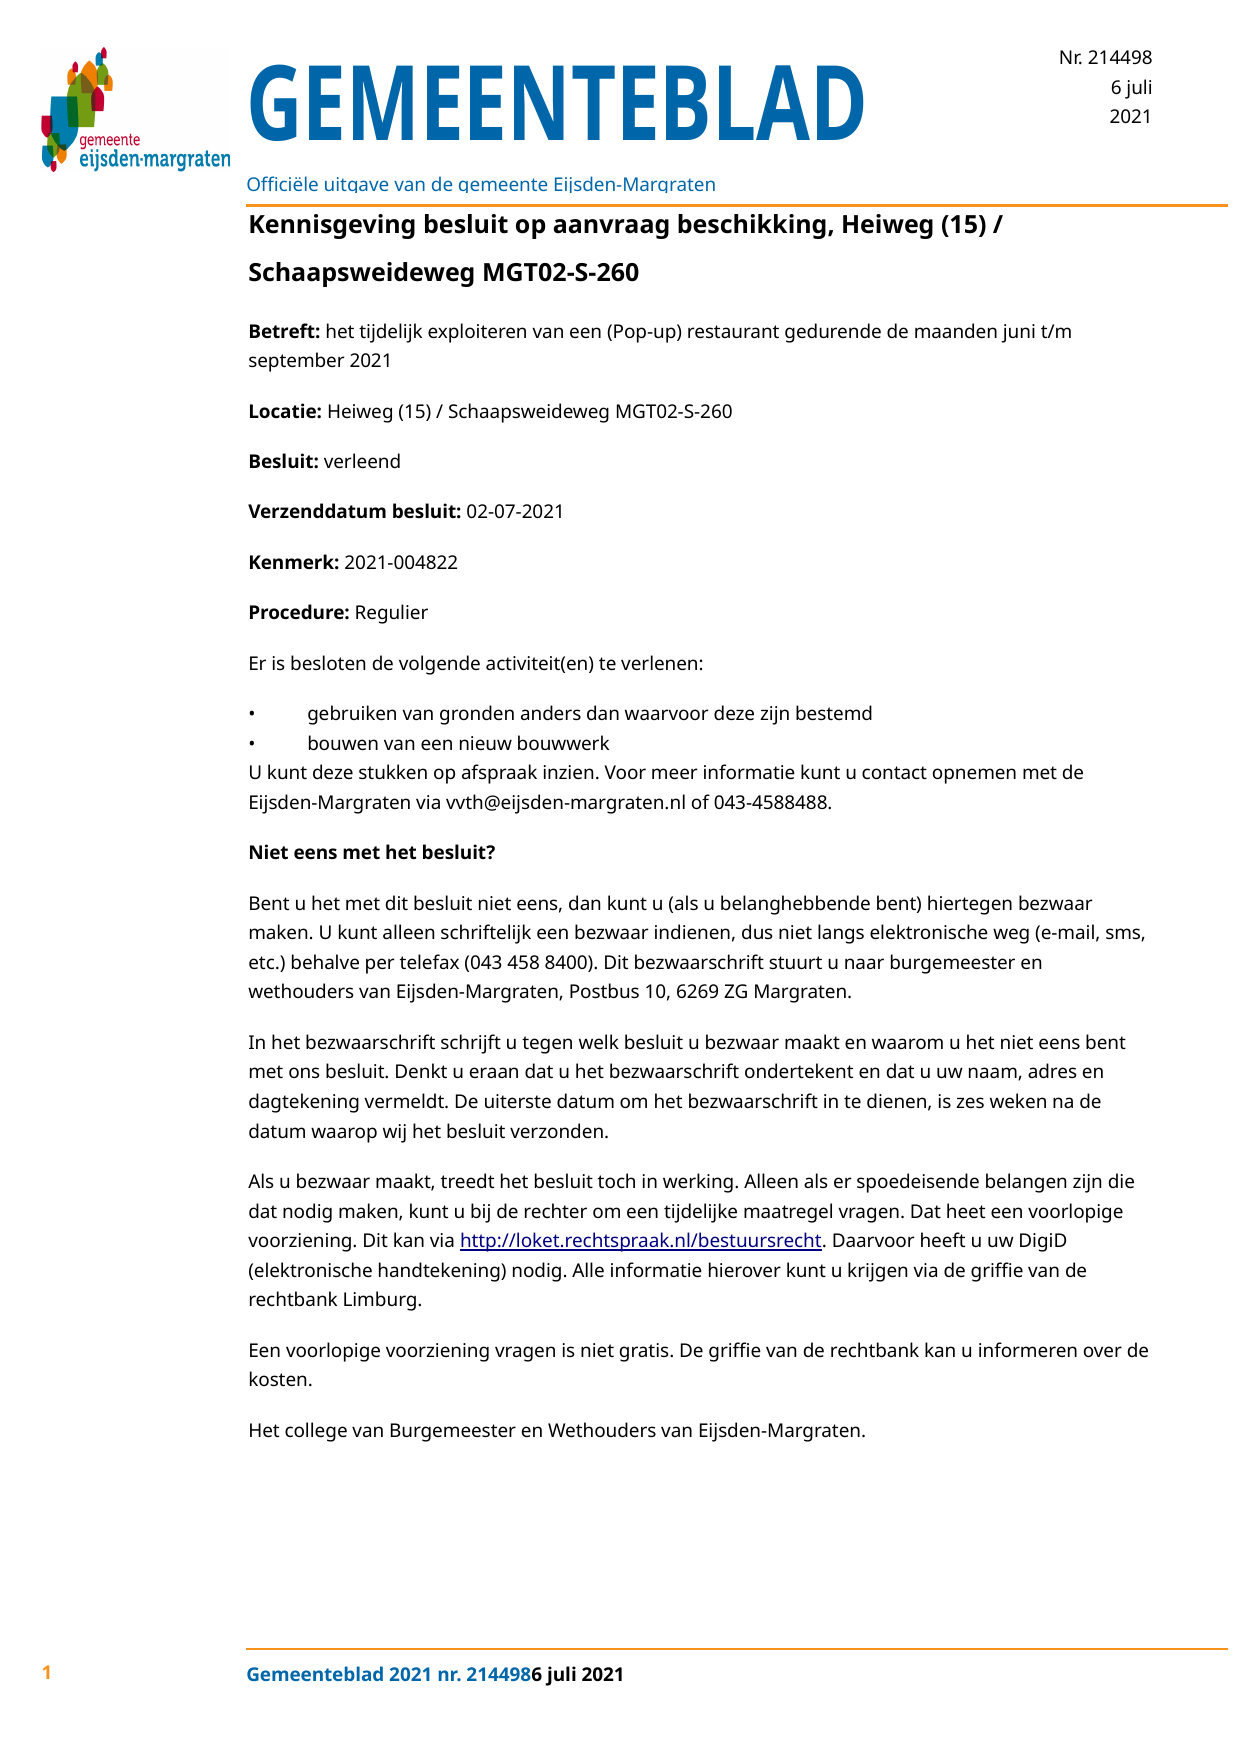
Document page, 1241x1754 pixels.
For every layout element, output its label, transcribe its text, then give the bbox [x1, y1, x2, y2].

list bouwen van een nieuw bouwwerk [248, 730, 1152, 756]
text Locatie: Heiweg (15) / Schaapsweideweg MGT02-S-260 [248, 398, 1152, 424]
text Kennisgeving besluit op aanvraag beschikking, Heiweg (15) / Schaapsweideweg MGT02-S-260 [248, 207, 1152, 288]
list gebruiken van gronden anders dan waarvoor deze zijn bestemd [248, 700, 1152, 726]
text Verzenddatum besluit: 02-07-2021 [248, 499, 1152, 524]
picture [41, 47, 231, 172]
text Betreft: het tijdelijk exploiteren van een (Pop-up) restaurant gedurende de maanden juni t/m september 2021 [248, 318, 1152, 373]
text In het bezwaarschrift schrijft u tegen welk besluit u bezwaar maakt en waarom u het niet eens bent met ons besluit. Denkt u eraan dat u het bezwaarschrift ondertekent en dat u uw naam, adres en dagtekening vermeldt. De uiterste datum om het bezwaarschrift in te dienen, is zes weken na de datum waarop wij het besluit verzonden. [248, 1029, 1152, 1144]
text Kenmerk: 2021-004822 [248, 549, 1152, 575]
text Er is besloten de volgende activiteit(en) te verlenen: [248, 650, 1152, 676]
text Het college van Burgemeester en Wethouders van Eijsden-Margraten. [248, 1417, 1152, 1443]
text Als u bezwaar maakt, treedt het besluit toch in werking. Alleen als er spoedeisende belangen zijn die dat nodig maken, kunt u bij de rechter om een tijdelijke maatregel vragen. Dat heet een voorlopige voorziening. Dit kan via http://loket.rechtspraak.nl/bestuursrecht. Daarvoor heeft u uw DigiD (elektronische handtekening) nodig. Alle informatie hierover kunt u krijgen via de griffie van de rechtbank Limburg. [248, 1168, 1152, 1312]
text Bent u het met dit besluit niet eens, dan kunt u (als u belanghebbende bent) hiertegen bezwaar maken. U kunt alleen schriftelijk een bezwaar indienen, dus niet langs elektronische weg (e-mail, sms, etc.) behalve per telefax (043 458 8400). Dit bezwaarschrift stuurt u naar burgemeester en wethouders van Eijsden-Margraten, Postbus 10, 6269 ZG Margraten. [248, 890, 1152, 1004]
text Niet eens met het besluit? [248, 839, 1152, 865]
text Besluit: verleend [248, 448, 1152, 474]
text U kunt deze stukken op afspraak inzien. Voor meer informatie kunt u contact opnemen met de Eijsden-Margraten via vvth@eijsden-margraten.nl of 043-4588488. [248, 759, 1152, 815]
text Procedure: Regulier [248, 599, 1152, 625]
text Een voorlopige voorziening vragen is niet gratis. De griffie van de rechtbank kan u informeren over de kosten. [248, 1337, 1152, 1392]
